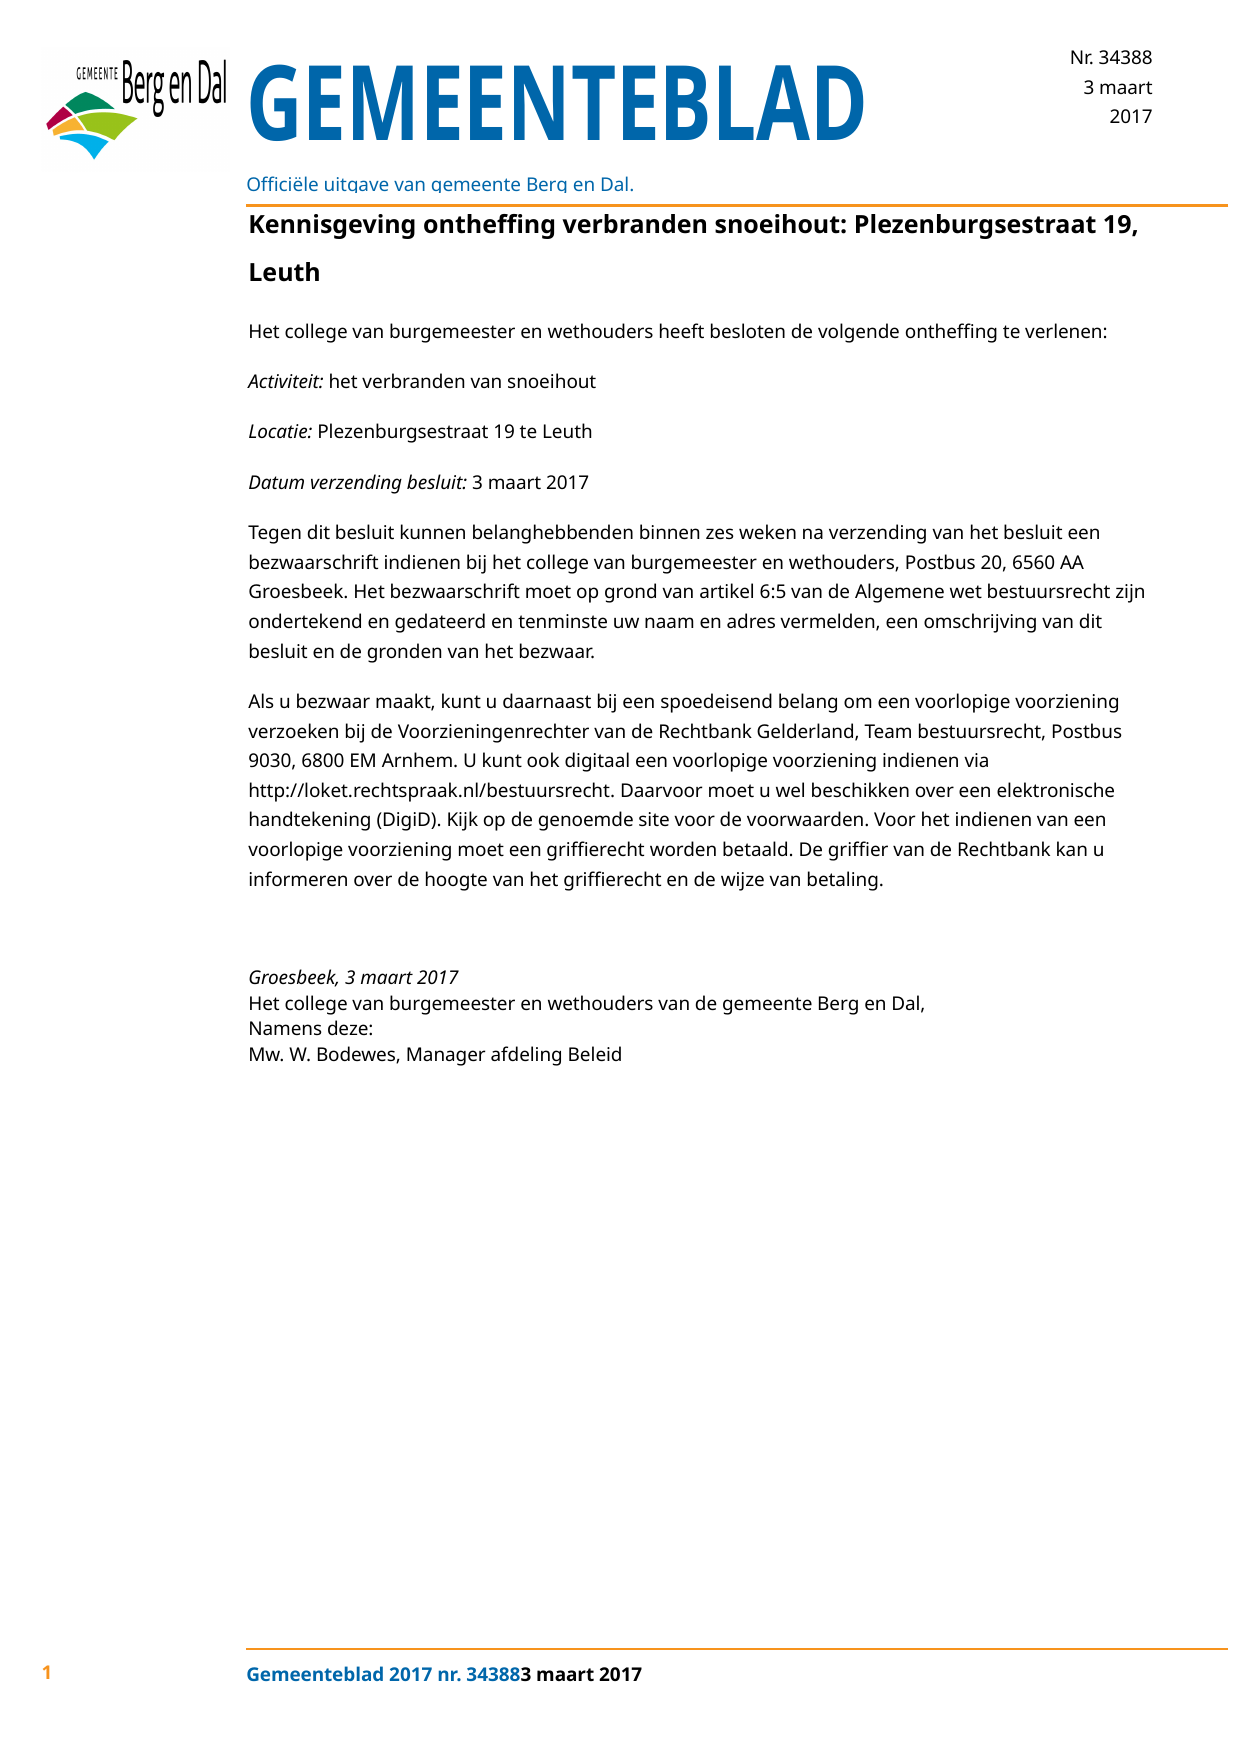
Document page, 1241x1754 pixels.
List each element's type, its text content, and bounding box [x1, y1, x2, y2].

text Het college van burgemeester en wethouders heeft besloten de volgende ontheffing te verlenen: [248, 318, 1152, 344]
text Kennisgeving ontheffing verbranden snoeihout: Plezenburgsestraat 19, Leuth [248, 207, 1152, 288]
text Groesbeek, 3 maart 2017 [248, 964, 1152, 990]
text Datum verzending besluit: 3 maart 2017 [248, 469, 1152, 495]
text Locatie: Plezenburgsestraat 19 te Leuth [248, 419, 1152, 444]
picture [41, 47, 231, 172]
text Mw. W. Bodewes, Manager afdeling Beleid [248, 1041, 1152, 1067]
text Tegen dit besluit kunnen belanghebbenden binnen zes weken na verzending van het besluit een bezwaarschrift indienen bij het college van burgemeester en wethouders, Postbus 20, 6560 AA Groesbeek. Het bezwaarschrift moet op grond van artikel 6:5 van de Algemene wet bestuursrecht zijn ondertekend en gedateerd en tenminste uw naam en adres vermelden, een omschrijving van dit besluit en de gronden van het bezwaar. [248, 519, 1152, 664]
text Het college van burgemeester en wethouders van de gemeente Berg en Dal, [248, 990, 1152, 1016]
text Als u bezwaar maakt, kunt u daarnaast bij een spoedeisend belang om een voorlopige voorziening verzoeken bij de Voorzieningenrechter van de Rechtbank Gelderland, Team bestuursrecht, Postbus 9030, 6800 EM Arnhem. U kunt ook digitaal een voorlopige voorziening indienen via http://loket.rechtspraak.nl/bestuursrecht. Daarvoor moet u wel beschikken over een elektronische handtekening (DigiD). Kijk op de genoemde site voor de voorwaarden. Voor het indienen van een voorlopige voorziening moet een griffierecht worden betaald. De griffier van de Rechtbank kan u informeren over de hoogte van het griffierecht en de wijze van betaling. [248, 688, 1152, 892]
text Activiteit: het verbranden van snoeihout [248, 368, 1152, 394]
text Namens deze: [248, 1016, 1152, 1041]
